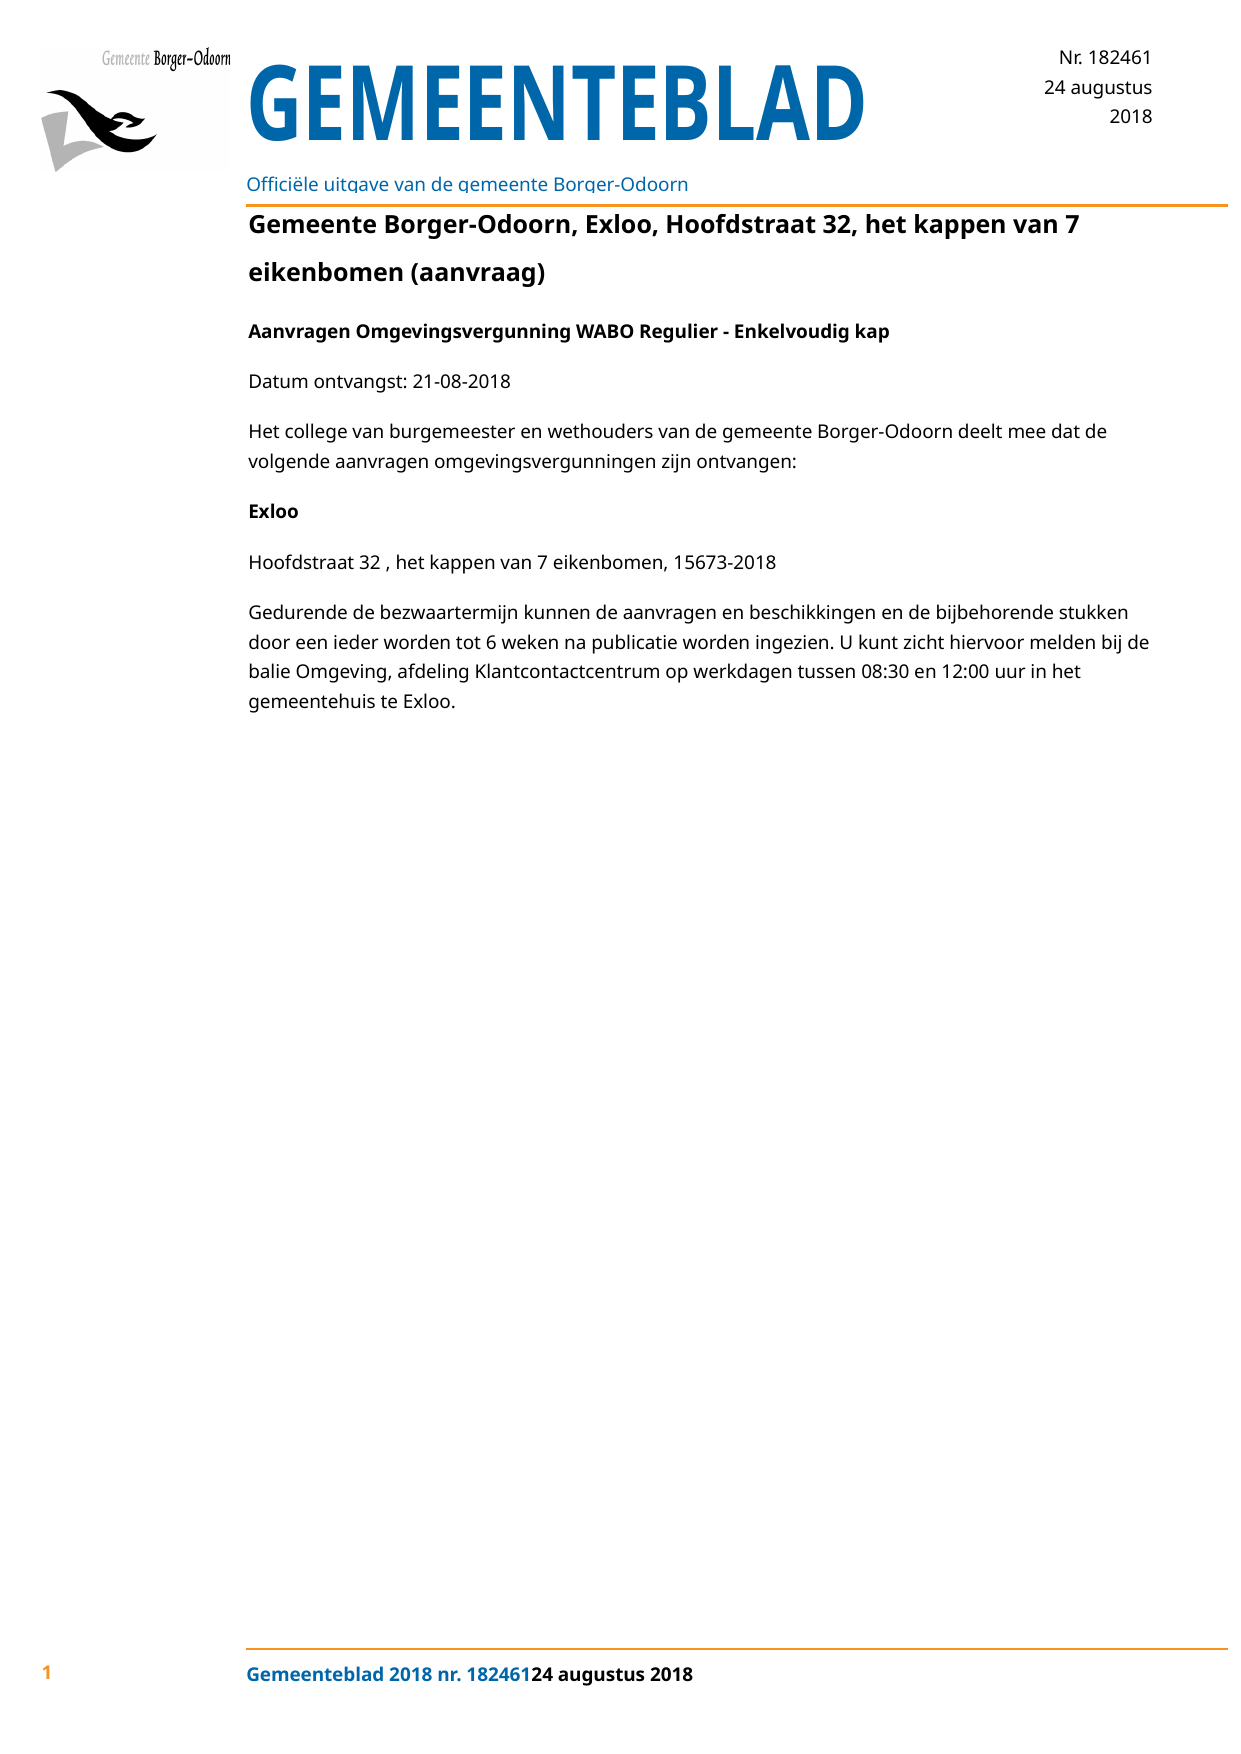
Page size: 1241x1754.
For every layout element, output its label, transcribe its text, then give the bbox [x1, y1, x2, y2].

picture [41, 47, 231, 172]
text Gemeente Borger-Odoorn, Exloo, Hoofdstraat 32, het kappen van 7 eikenbomen (aanvraag) [248, 207, 1152, 288]
text Datum ontvangst: 21-08-2018 [248, 368, 1152, 394]
text Gedurende de bezwaartermijn kunnen de aanvragen en beschikkingen en de bijbehorende stukken door een ieder worden tot 6 weken na publicatie worden ingezien. U kunt zicht hiervoor melden bij de balie Omgeving, afdeling Klantcontactcentrum op werkdagen tussen 08:30 en 12:00 uur in het gemeentehuis te Exloo. [248, 599, 1152, 714]
text Het college van burgemeester en wethouders van de gemeente Borger-Odoorn deelt mee dat de volgende aanvragen omgevingsvergunningen zijn ontvangen: [248, 419, 1152, 474]
text Exloo [248, 499, 1152, 524]
text Aanvragen Omgevingsvergunning WABO Regulier - Enkelvoudig kap [248, 318, 1152, 344]
text Hoofdstraat 32 , het kappen van 7 eikenbomen, 15673-2018 [248, 549, 1152, 575]
